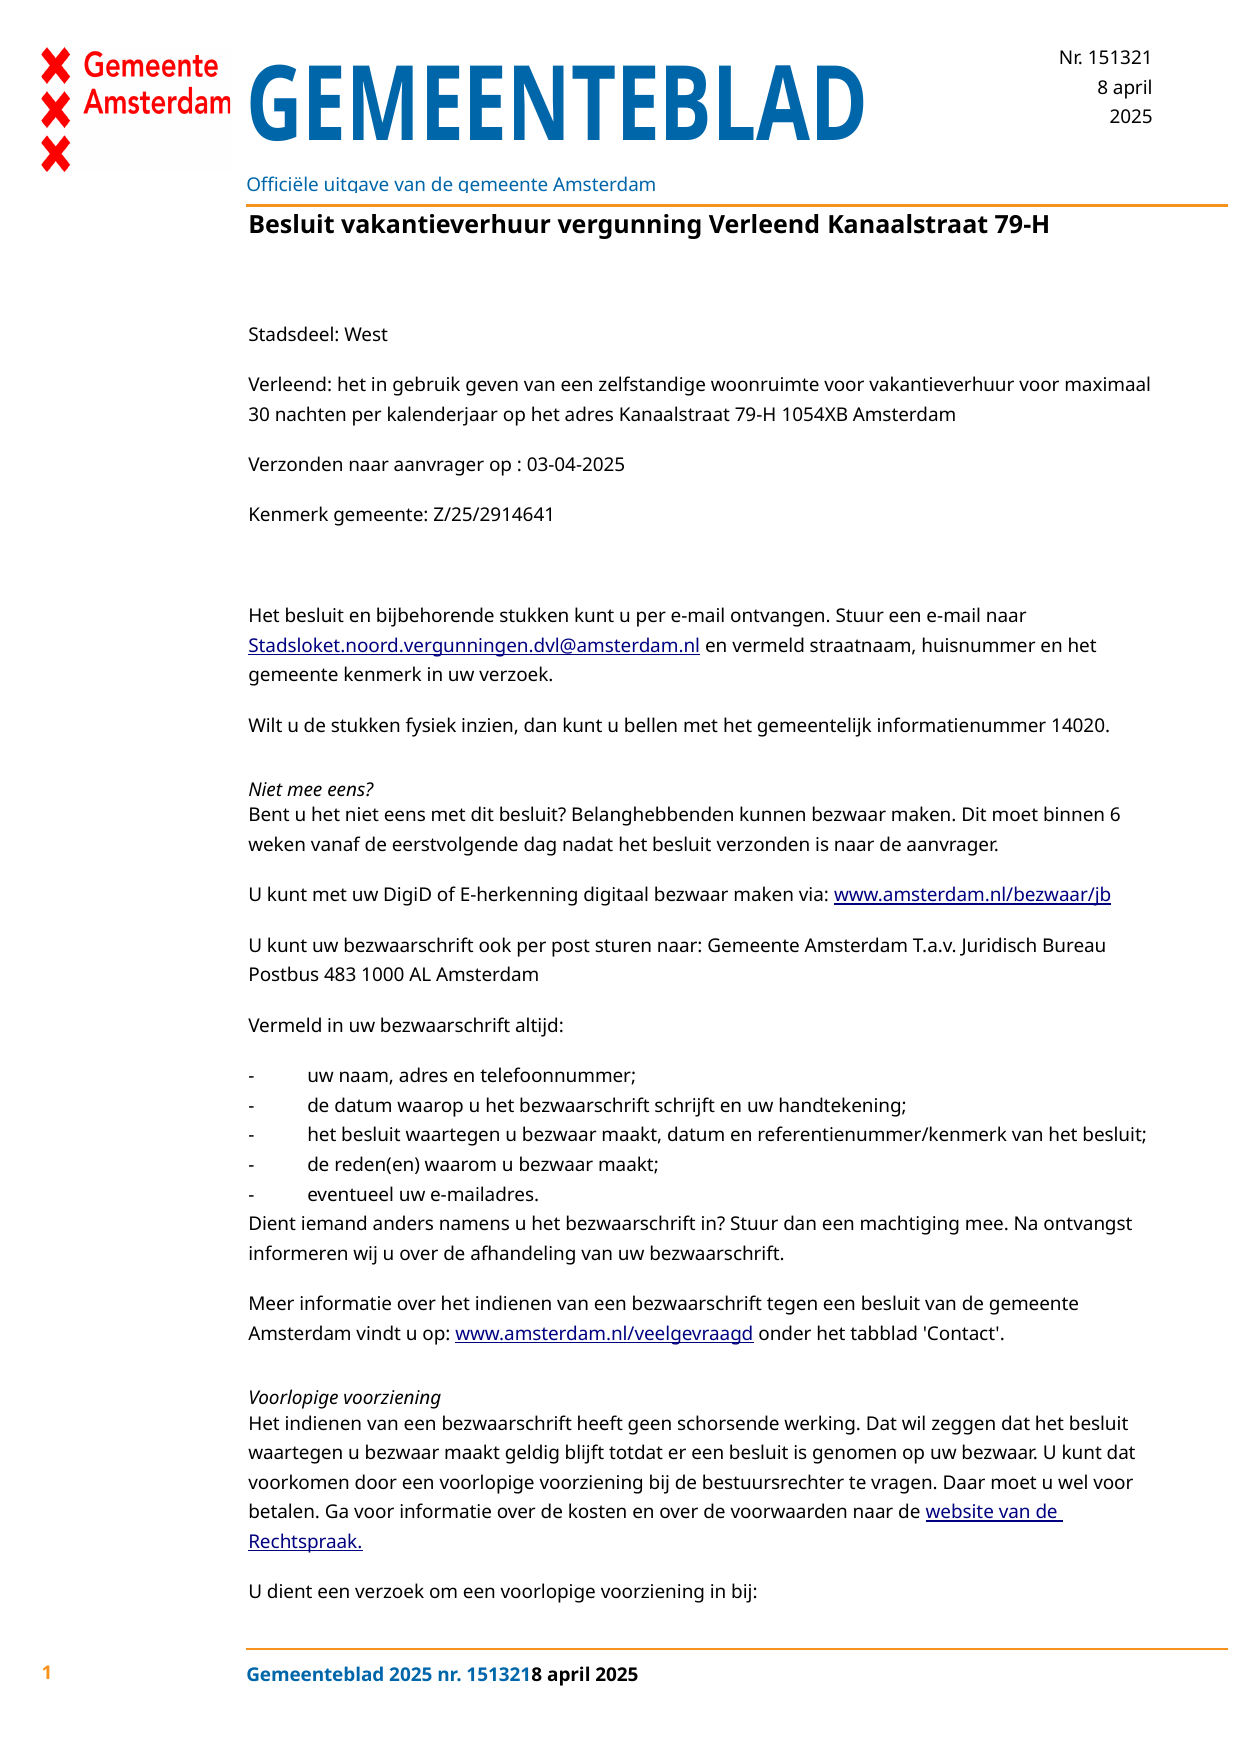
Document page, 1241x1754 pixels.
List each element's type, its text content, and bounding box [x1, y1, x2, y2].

text Stadsdeel: West [248, 321, 1152, 346]
text Het besluit en bijbehorende stukken kunt u per e-mail ontvangen. Stuur een e-mail naar Stadsloket.noord.vergunningen.dvl@amsterdam.nl en vermeld straatnaam, huisnummer en het gemeente kenmerk in uw verzoek. [248, 602, 1152, 687]
text Verzonden naar aanvrager op : 03-04-2025 [248, 451, 1152, 477]
text Wilt u de stukken fysiek inzien, dan kunt u bellen met het gemeentelijk informatienummer 14020. [248, 712, 1152, 738]
text U kunt uw bezwaarschrift ook per post sturen naar: Gemeente Amsterdam T.a.v. Juridisch Bureau Postbus 483 1000 AL Amsterdam [248, 932, 1152, 987]
list de datum waarop u het bezwaarschrift schrijft en uw handtekening; [248, 1092, 1152, 1118]
text Verleend: het in gebruik geven van een zelfstandige woonruimte voor vakantieverhuur voor maximaal 30 nachten per kalenderjaar op het adres Kanaalstraat 79-H 1054XB Amsterdam [248, 371, 1152, 426]
text Meer informatie over het indienen van een bezwaarschrift tegen een besluit van de gemeente Amsterdam vindt u op: www.amsterdam.nl/veelgevraagd onder het tabblad 'Contact'. [248, 1290, 1152, 1346]
text Het indienen van een bezwaarschrift heeft geen schorsende werking. Dat wil zeggen dat het besluit waartegen u bezwaar maakt geldig blijft totdat er een besluit is genomen op uw bezwaar. U kunt dat voorkomen door een voorlopige voorziening bij de bestuursrechter te vragen. Daar moet u wel voor betalen. Ga voor informatie over de kosten en over de voorwaarden naar de website van de Rechtspraak. [248, 1410, 1152, 1554]
text Bent u het niet eens met dit besluit? Belanghebbenden kunnen bezwaar maken. Dit moet binnen 6 weken vanaf de eerstvolgende dag nadat het besluit verzonden is naar de aanvrager. [248, 802, 1152, 857]
text Besluit vakantieverhuur vergunning Verleend Kanaalstraat 79-H [248, 207, 1152, 241]
text U kunt met uw DigiD of E-herkenning digitaal bezwaar maken via: www.amsterdam.nl/bezwaar/jb [248, 882, 1152, 907]
text Vermeld in uw bezwaarschrift altijd: [248, 1012, 1152, 1038]
picture [41, 47, 231, 172]
list eventueel uw e-mailadres. [248, 1181, 1152, 1207]
list de reden(en) waarom u bezwaar maakt; [248, 1151, 1152, 1177]
text Voorlopige voorziening [248, 1384, 1152, 1410]
list uw naam, adres en telefoonnummer; [248, 1062, 1152, 1088]
text Kenmerk gemeente: Z/25/2914641 [248, 502, 1152, 527]
text Niet mee eens? [248, 776, 1152, 802]
text Dient iemand anders namens u het bezwaarschrift in? Stuur dan een machtiging mee. Na ontvangst informeren wij u over de afhandeling van uw bezwaarschrift. [248, 1210, 1152, 1266]
list het besluit waartegen u bezwaar maakt, datum en referentienummer/kenmerk van het besluit; [248, 1122, 1152, 1147]
text U dient een verzoek om een voorlopige voorziening in bij: [248, 1578, 1152, 1604]
